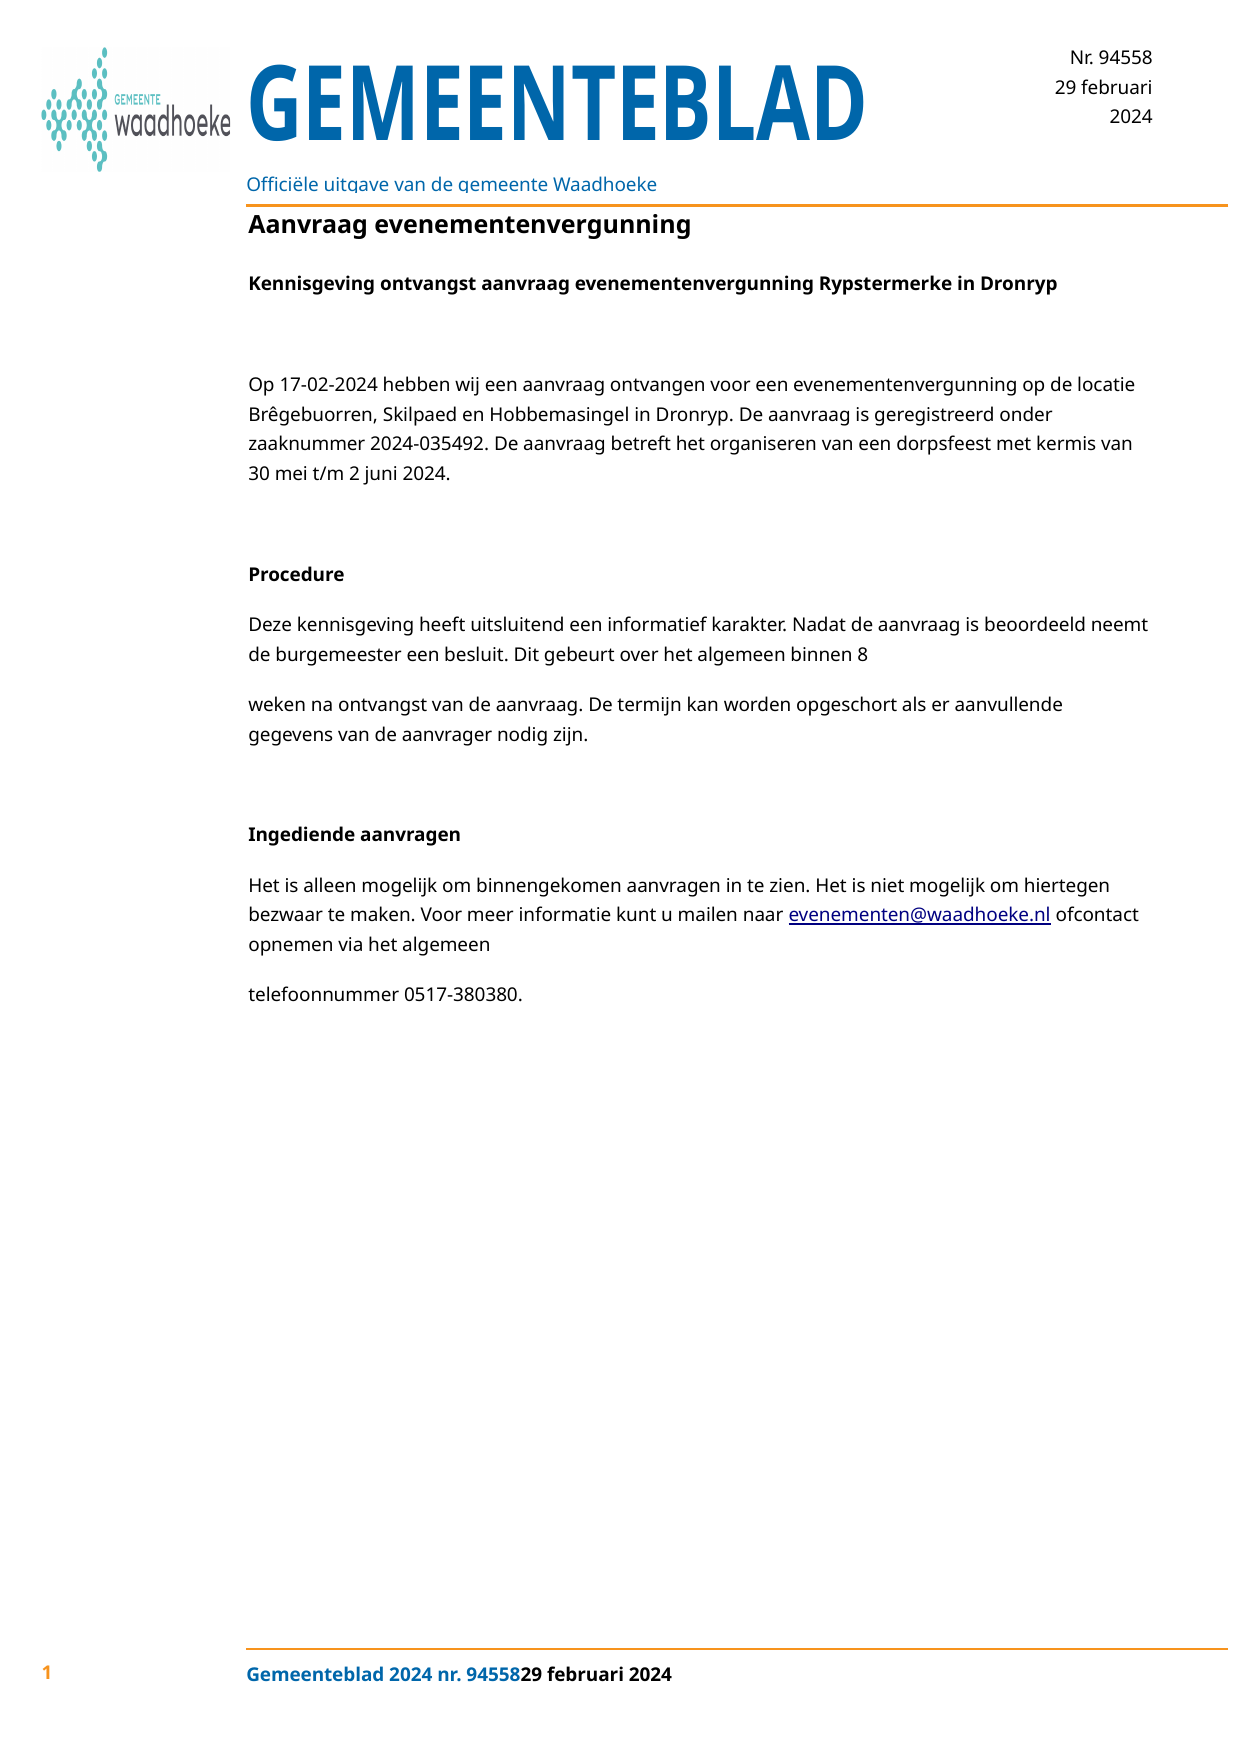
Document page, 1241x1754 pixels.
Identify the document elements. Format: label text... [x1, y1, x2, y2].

text Ingediende aanvragen [248, 822, 1152, 847]
text Op 17-02-2024 hebben wij een aanvraag ontvangen voor een evenementenvergunning op de locatie Brêgebuorren, Skilpaed en Hobbemasingel in Dronryp. De aanvraag is geregistreerd onder zaaknummer 2024-035492. De aanvraag betreft het organiseren van een dorpsfeest met kermis van 30 mei t/m 2 juni 2024. [248, 371, 1152, 486]
text Procedure [248, 561, 1152, 586]
text Het is alleen mogelijk om binnengekomen aanvragen in te zien. Het is niet mogelijk om hiertegen bezwaar te maken. Voor meer informatie kunt u mailen naar evenementen@waadhoeke.nl ofcontact opnemen via het algemeen [248, 872, 1152, 957]
text telefoonnummer 0517-380380. [248, 982, 1152, 1007]
text weken na ontvangst van de aanvraag. De termijn kan worden opgeschort als er aanvullende gegevens van de aanvrager nodig zijn. [248, 691, 1152, 746]
text Kennisgeving ontvangst aanvraag evenementenvergunning Rypstermerke in Dronryp [248, 270, 1152, 296]
picture [41, 47, 231, 172]
text Aanvraag evenementenvergunning [248, 207, 1152, 241]
text Deze kennisgeving heeft uitsluitend een informatief karakter. Nadat de aanvraag is beoordeeld neemt de burgemeester een besluit. Dit gebeurt over het algemeen binnen 8 [248, 611, 1152, 666]
